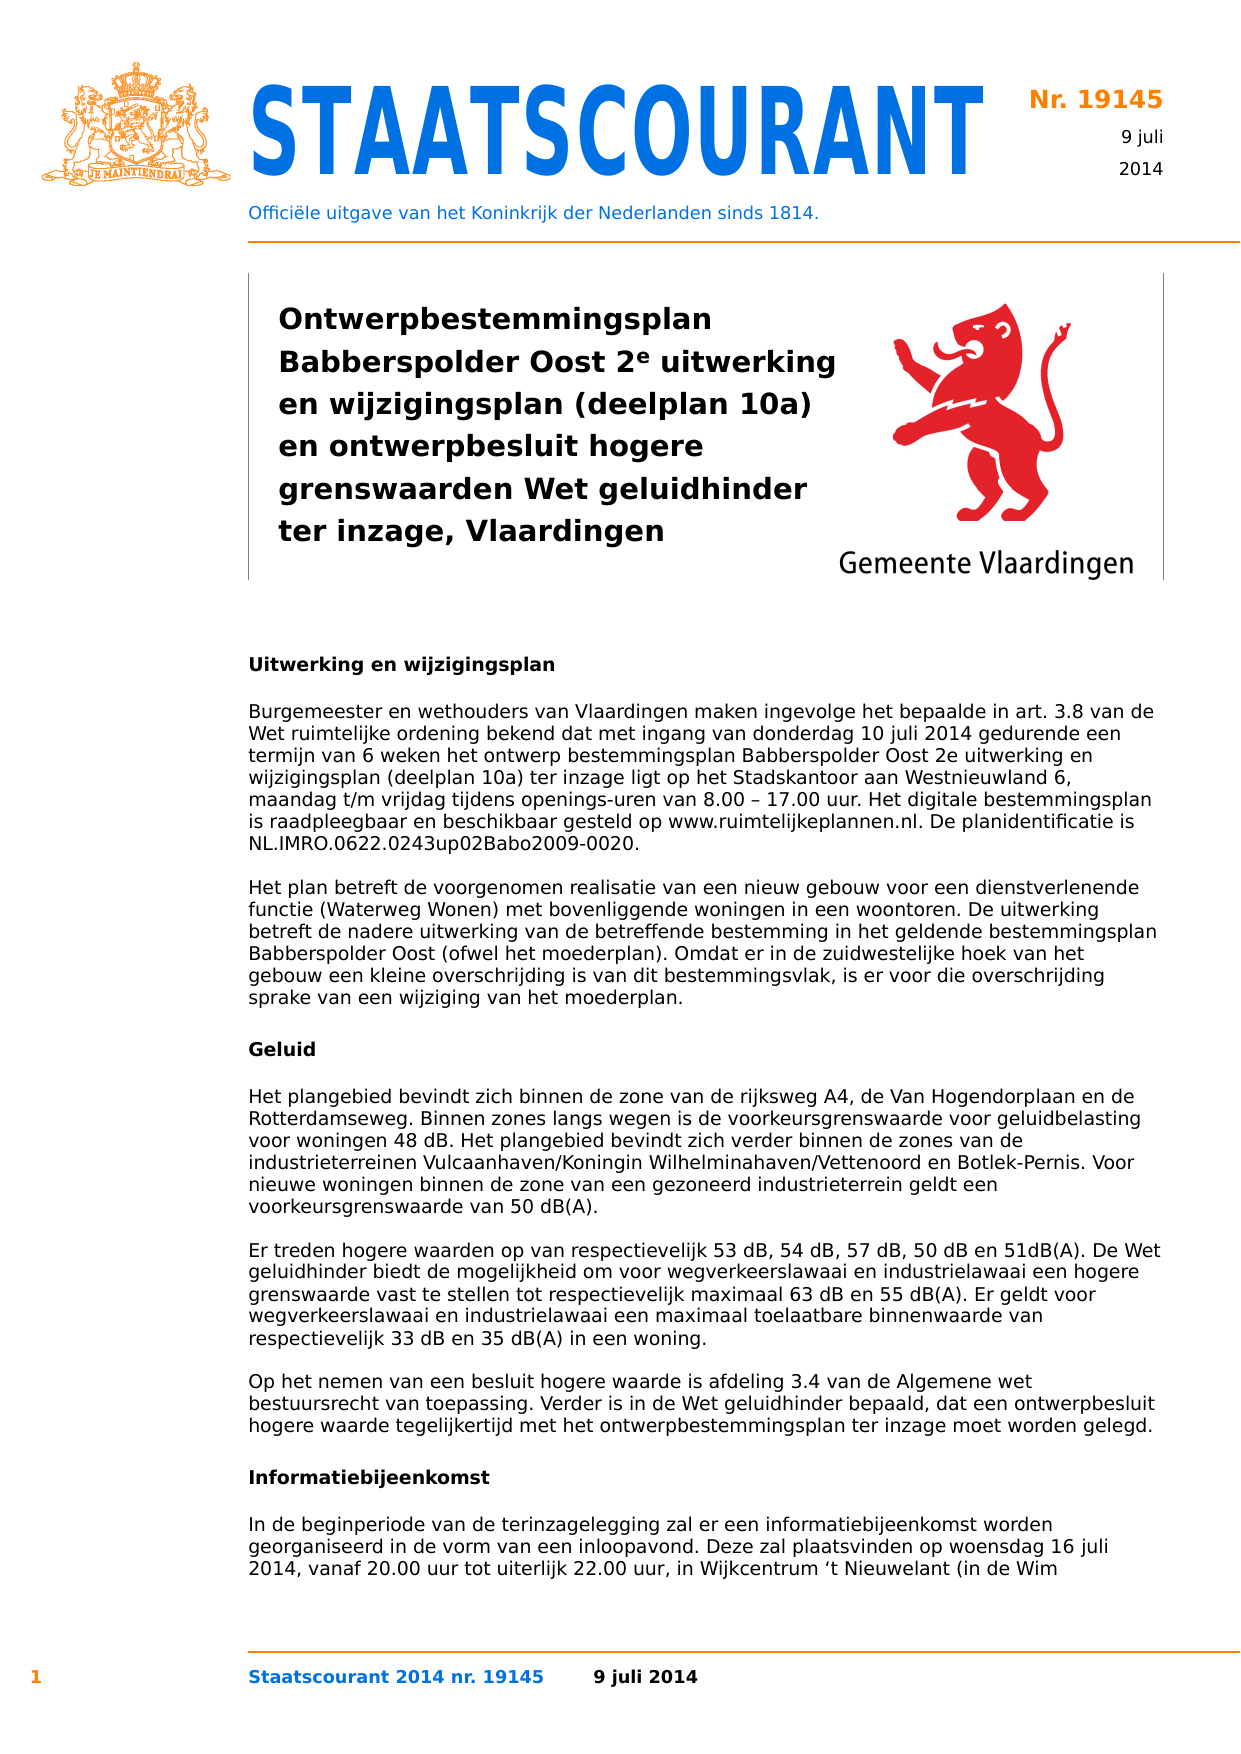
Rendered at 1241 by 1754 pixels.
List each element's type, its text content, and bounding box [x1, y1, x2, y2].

text Burgemeester en wethouders van Vlaardingen maken ingevolge het bepaalde in art. 3.8 van de Wet ruimtelijke ordening bekend dat met ingang van donderdag 10 juli 2014 gedurende een termijn van 6 weken het ontwerp bestemmingsplan Babberspolder Oost 2e uitwerking en wijzigingsplan (deelplan 10a) ter inzage ligt op het Stadskantoor aan Westnieuwland 6, maandag t/m vrijdag tijdens openings-uren van 8.00 – 17.00 uur. Het digitale bestemmingsplan is raadpleegbaar en beschikbaar gesteld op www.ruimtelijkeplannen.nl. De planidentificatie is NL.IMRO.0622.0243up02Babo2009-0020. [248, 701, 1163, 855]
picture [41, 62, 231, 186]
subtitle Informatiebijeenkomst [248, 1467, 1163, 1489]
picture [838, 302, 1134, 581]
subtitle Ontwerpbestemmingsplan Babberspolder Oost 2e uitwerking en wijzigingsplan (deelplan 10a) en ontwerpbesluit hogere grenswaarden Wet geluidhinder ter inzage, Vlaardingen [249, 273, 1163, 580]
text Er treden hogere waarden op van respectievelijk 53 dB, 54 dB, 57 dB, 50 dB en 51dB(A). De Wet geluidhinder biedt de mogelijkheid om voor wegverkeerslawaai en industrielawaai een hogere grenswaarde vast te stellen tot respectievelijk maximaal 63 dB en 55 dB(A). Er geldt voor wegverkeerslawaai en industrielawaai een maximaal toelaatbare binnenwaarde van respectievelijk 33 dB en 35 dB(A) in een woning. [248, 1239, 1163, 1349]
subtitle Geluid [248, 1039, 1163, 1061]
text Het plangebied bevindt zich binnen de zone van de rijksweg A4, de Van Hogendorplaan en de Rotterdamseweg. Binnen zones langs wegen is de voorkeursgrenswaarde voor geluidbelasting voor woningen 48 dB. Het plangebied bevindt zich verder binnen de zones van de industrieterreinen Vulcaanhaven/Koningin Wilhelminahaven/Vettenoord en Botlek-Pernis. Voor nieuwe woningen binnen de zone van een gezoneerd industrieterrein geldt een voorkeursgrenswaarde van 50 dB(A). [248, 1086, 1163, 1218]
text In de beginperiode van de terinzagelegging zal er een informatiebijeenkomst worden georganiseerd in de vorm van een inloopavond. Deze zal plaatsvinden op woensdag 16 juli 2014, vanaf 20.00 uur tot uiterlijk 22.00 uur, in Wijkcentrum ‘t Nieuwelant (in de Wim [248, 1514, 1163, 1580]
text Op het nemen van een besluit hogere waarde is afdeling 3.4 van de Algemene wet bestuursrecht van toepassing. Verder is in de Wet geluidhinder bepaald, dat een ontwerpbesluit hogere waarde tegelijkertijd met het ontwerpbestemmingsplan ter inzage moet worden gelegd. [248, 1371, 1163, 1437]
table_header Nr. 19145 [998, 62, 1240, 121]
table_cell 2014 [998, 153, 1240, 203]
subtitle Uitwerking en wijzigingsplan [248, 654, 1163, 676]
table_header [25, 62, 248, 241]
table_header STAATSCOURANT [248, 62, 998, 203]
text Het plan betreft de voorgenomen realisatie van een nieuw gebouw voor een dienstverlenende functie (Waterweg Wonen) met bovenliggende woningen in een woontoren. De uitwerking betreft de nadere uitwerking van de betreffende bestemming in het geldende bestemmingsplan Babberspolder Oost (ofwel het moederplan). Omdat er in de zuidwestelijke hoek van het gebouw een kleine overschrijding is van dit bestemmingsvlak, is er voor die overschrijding sprake van een wijziging van het moederplan. [248, 877, 1163, 1009]
table_cell Officiële uitgave van het Koninkrijk der Nederlanden sinds 1814. [248, 203, 1240, 241]
table_cell 9 juli [998, 121, 1240, 153]
